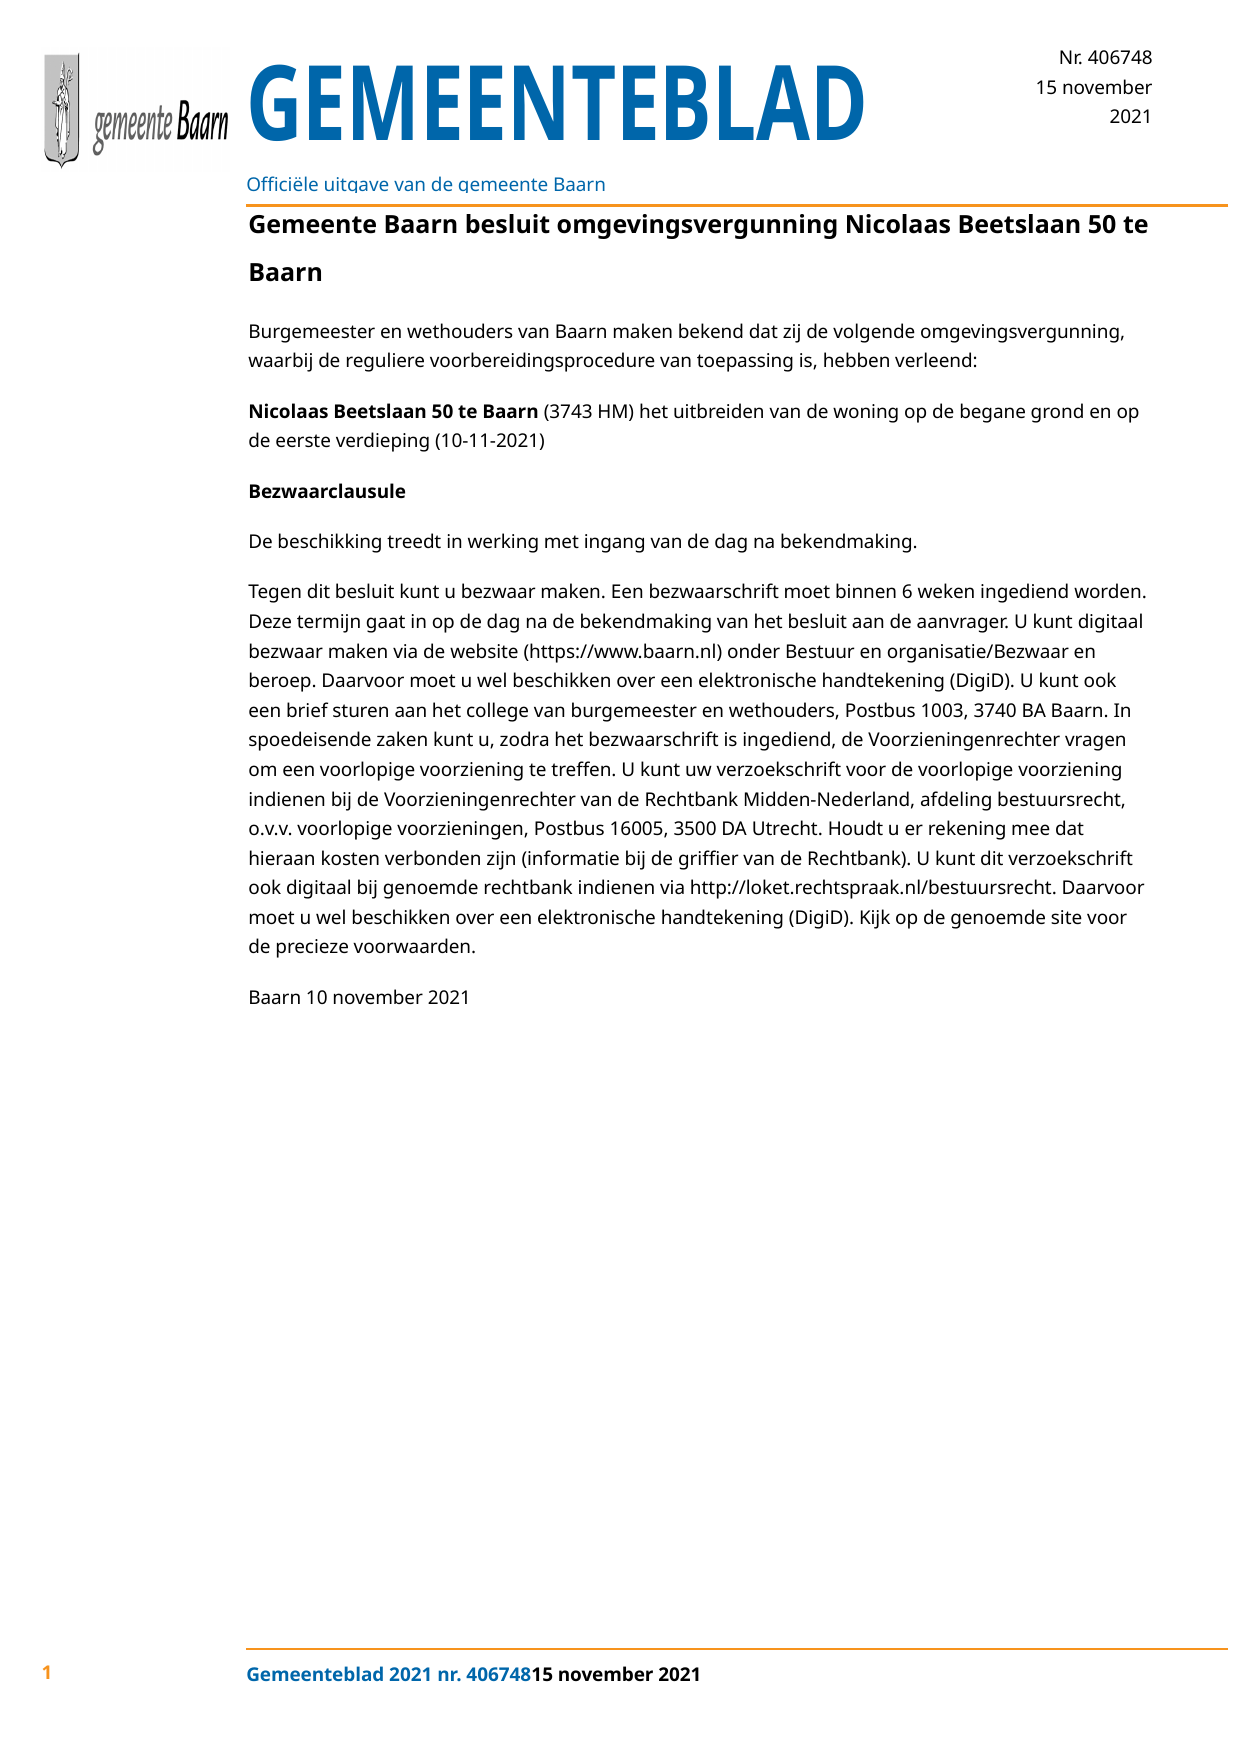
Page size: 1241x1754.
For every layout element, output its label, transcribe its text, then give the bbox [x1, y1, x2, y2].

text De beschikking treedt in werking met ingang van de dag na bekendmaking. [248, 528, 1152, 554]
text Nicolaas Beetslaan 50 te Baarn (3743 HM) het uitbreiden van de woning op de begane grond en op de eerste verdieping (10-11-2021) [248, 398, 1152, 453]
text Gemeente Baarn besluit omgevingsvergunning Nicolaas Beetslaan 50 te Baarn [248, 207, 1152, 288]
text Burgemeester en wethouders van Baarn maken bekend dat zij de volgende omgevingsvergunning, waarbij de reguliere voorbereidingsprocedure van toepassing is, hebben verleend: [248, 318, 1152, 373]
text Baarn 10 november 2021 [248, 984, 1152, 1010]
text Tegen dit besluit kunt u bezwaar maken. Een bezwaarschrift moet binnen 6 weken ingediend worden. Deze termijn gaat in op de dag na de bekendmaking van het besluit aan de aanvrager. U kunt digitaal bezwaar maken via de website (https://www.baarn.nl) onder Bestuur en organisatie/Bezwaar en beroep. Daarvoor moet u wel beschikken over een elektronische handtekening (DigiD). U kunt ook een brief sturen aan het college van burgemeester en wethouders, Postbus 1003, 3740 BA Baarn. In spoedeisende zaken kunt u, zodra het bezwaarschrift is ingediend, de Voorzieningenrechter vragen om een voorlopige voorziening te treffen. U kunt uw verzoekschrift voor de voorlopige voorziening indienen bij de Voorzieningenrechter van de Rechtbank Midden-Nederland, afdeling bestuursrecht, o.v.v. voorlopige voorzieningen, Postbus 16005, 3500 DA Utrecht. Houdt u er rekening mee dat hieraan kosten verbonden zijn (informatie bij de griffier van de Rechtbank). U kunt dit verzoekschrift ook digitaal bij genoemde rechtbank indienen via http://loket.rechtspraak.nl/bestuursrecht. Daarvoor moet u wel beschikken over een elektronische handtekening (DigiD). Kijk op de genoemde site voor de precieze voorwaarden. [248, 579, 1152, 959]
text Bezwaarclausule [248, 478, 1152, 504]
picture [41, 47, 231, 172]
